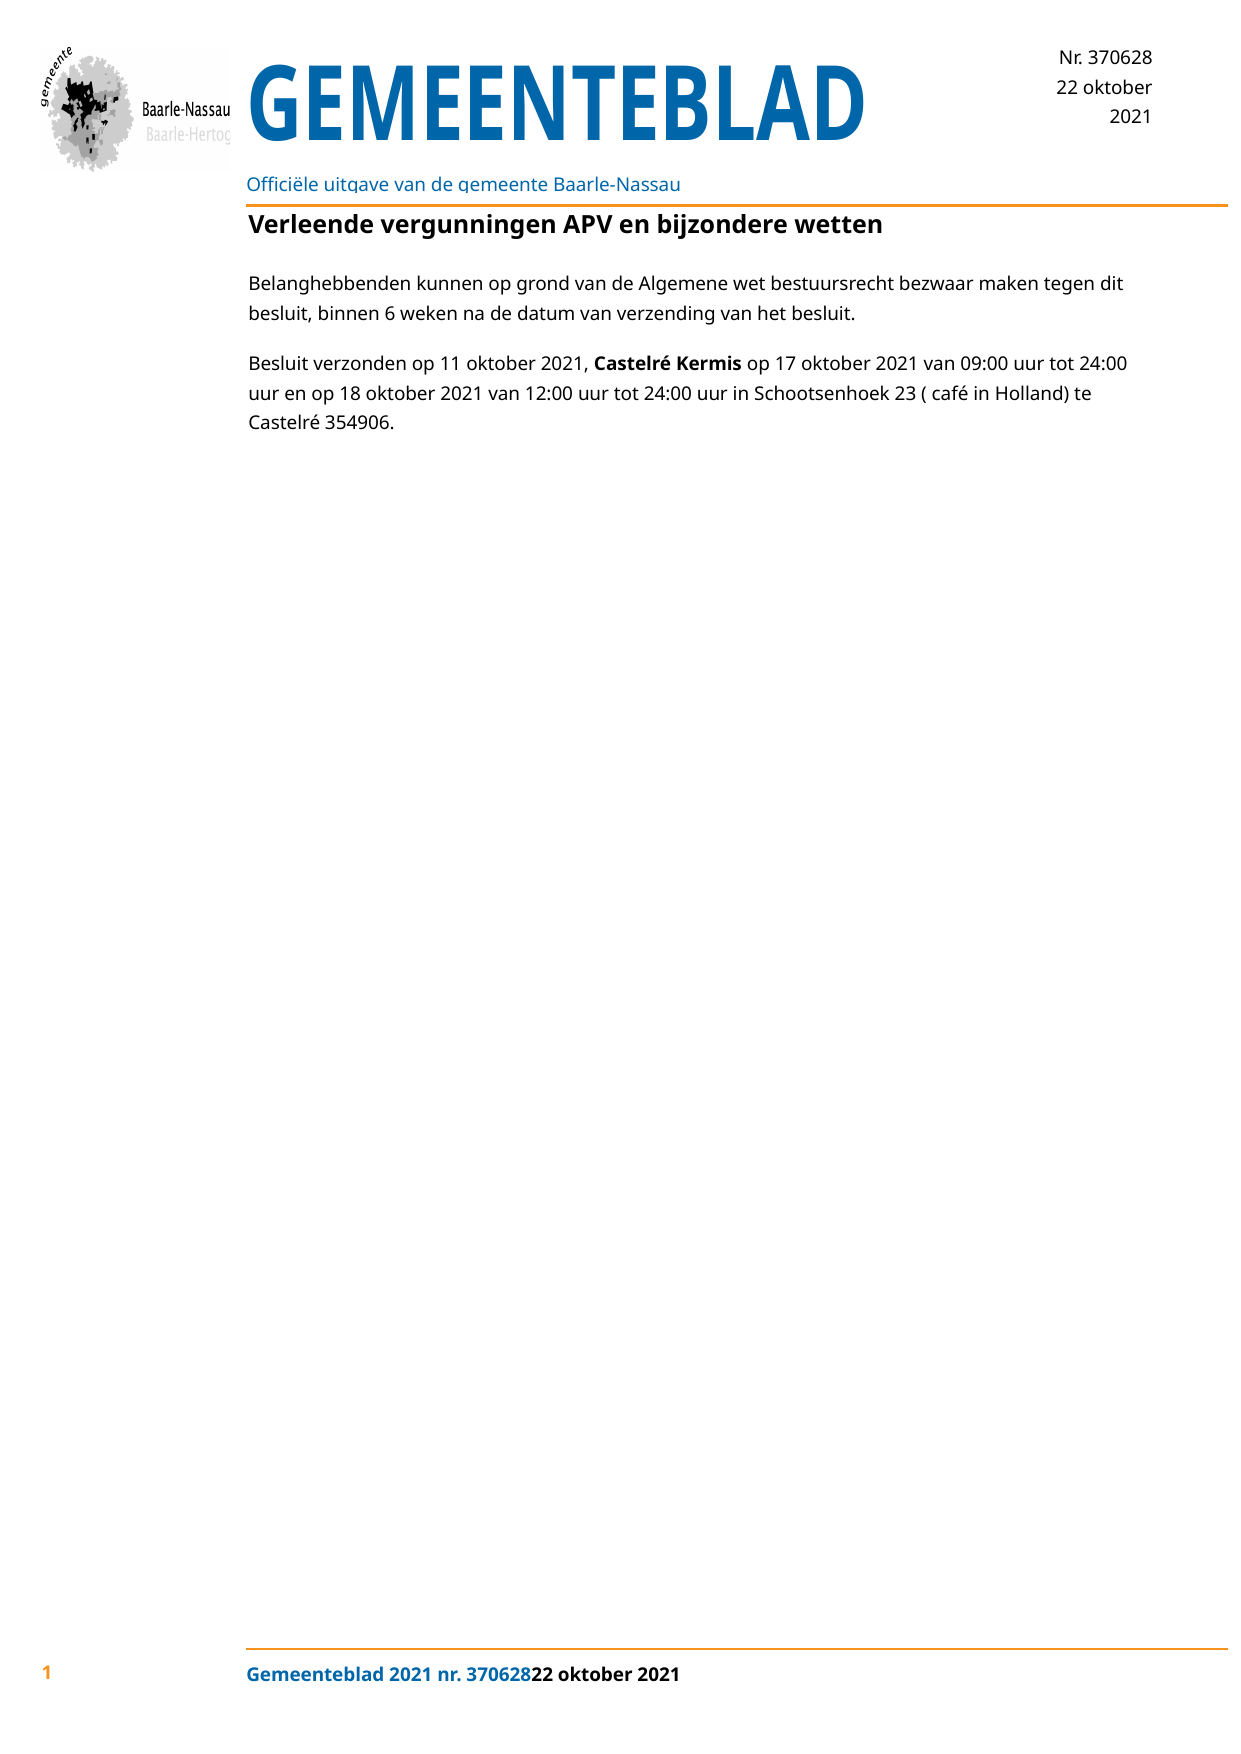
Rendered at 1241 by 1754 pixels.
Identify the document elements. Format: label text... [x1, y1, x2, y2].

text Belanghebbenden kunnen op grond van de Algemene wet bestuursrecht bezwaar maken tegen dit besluit, binnen 6 weken na de datum van verzending van het besluit. [248, 270, 1152, 326]
text Besluit verzonden op 11 oktober 2021, Castelré Kermis op 17 oktober 2021 van 09:00 uur tot 24:00 uur en op 18 oktober 2021 van 12:00 uur tot 24:00 uur in Schootsenhoek 23 ( café in Holland) te Castelré 354906. [248, 350, 1152, 435]
text Verleende vergunningen APV en bijzondere wetten [248, 207, 1152, 241]
picture [41, 47, 231, 172]
